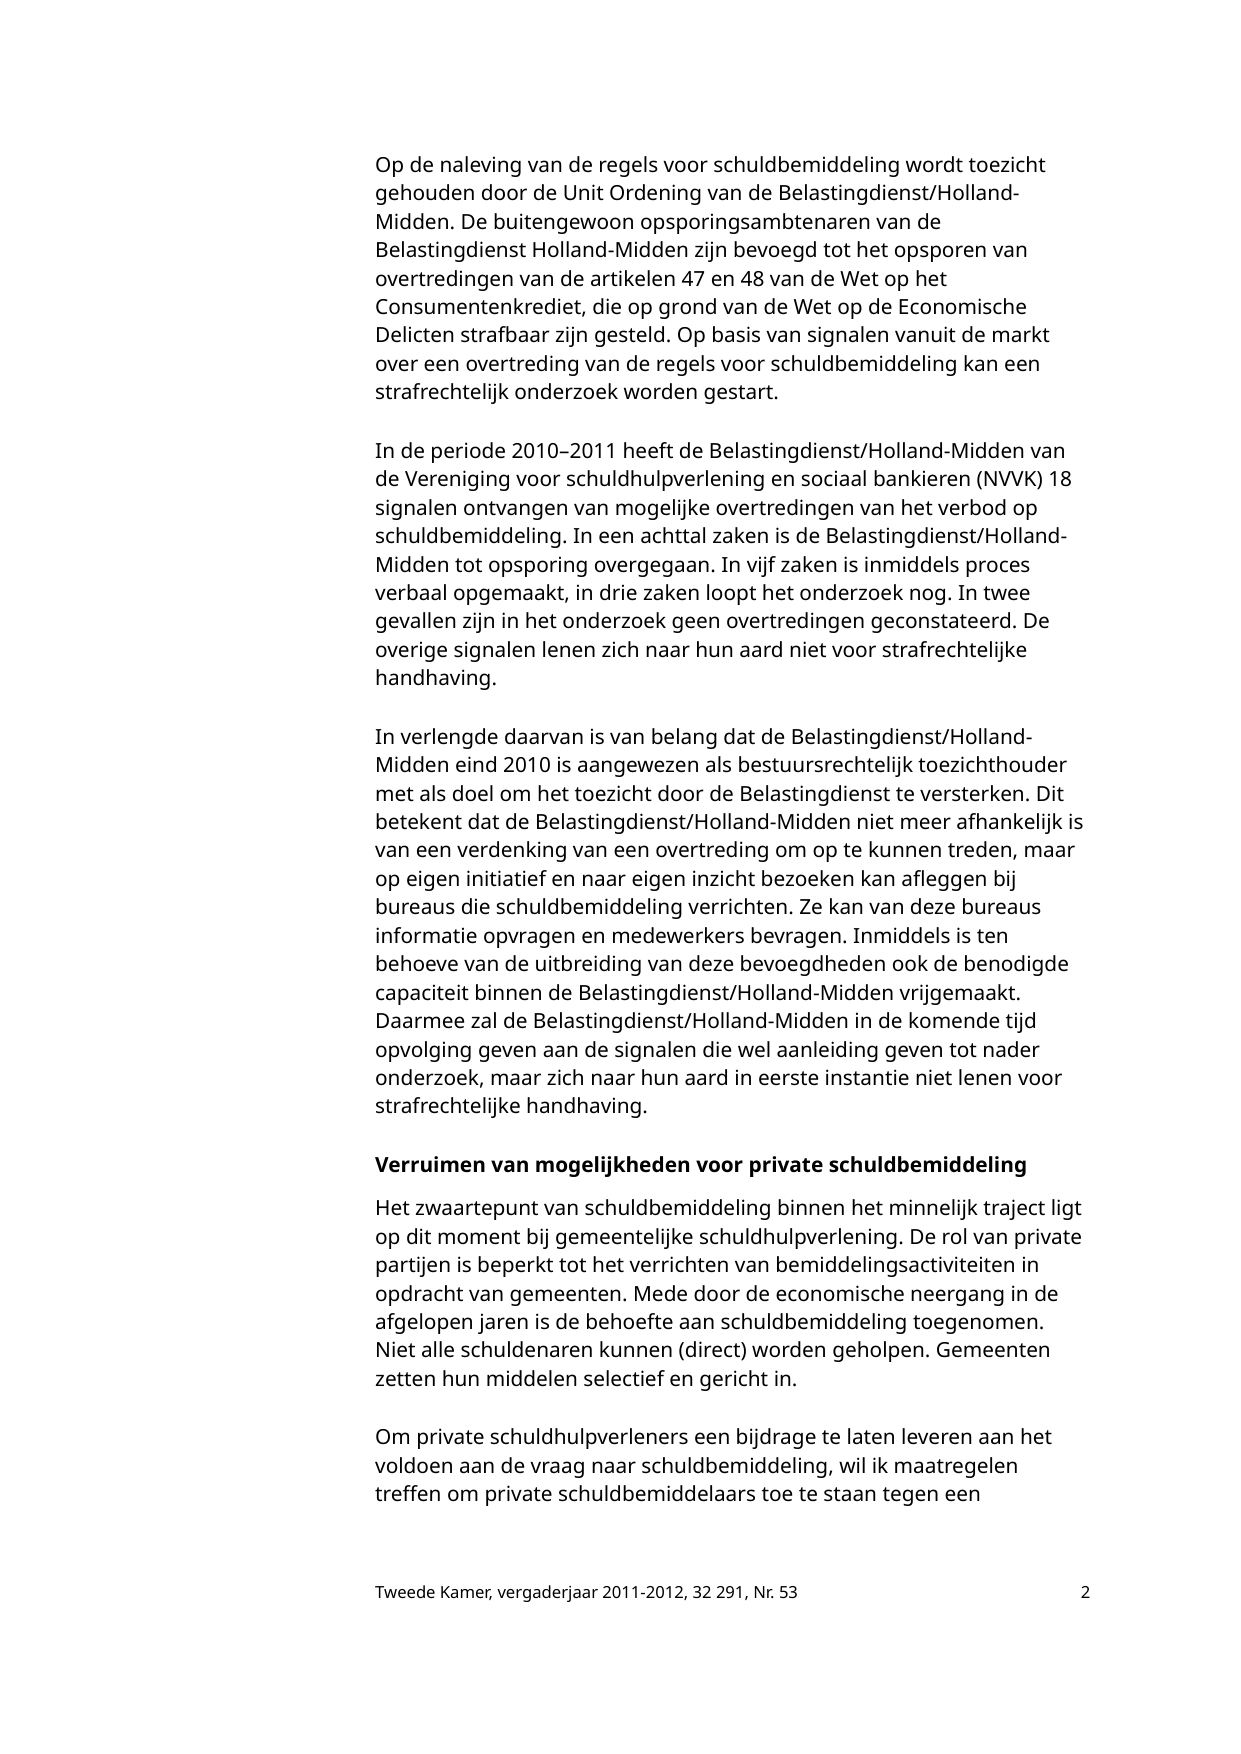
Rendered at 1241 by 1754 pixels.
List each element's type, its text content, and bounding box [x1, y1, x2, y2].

text Om private schuldhulpverleners een bijdrage te laten leveren aan het voldoen aan de vraag naar schuldbemiddeling, wil ik maatregelen treffen om private schuldbemiddelaars toe te staan tegen een [375, 1422, 1090, 1508]
text Het zwaartepunt van schuldbemiddeling binnen het minnelijk traject ligt op dit moment bij gemeentelijke schuldhulpverlening. De rol van private partijen is beperkt tot het verrichten van bemiddelingsactiviteiten in opdracht van gemeenten. Mede door de economische neergang in de afgelopen jaren is de behoefte aan schuldbemiddeling toegenomen. Niet alle schuldenaren kunnen (direct) worden geholpen. Gemeenten zetten hun middelen selectief en gericht in. [375, 1193, 1090, 1392]
text Op de naleving van de regels voor schuldbemiddeling wordt toezicht gehouden door de Unit Ordening van de Belastingdienst/Holland-Midden. De buitengewoon opsporingsambtenaren van de Belastingdienst Holland-Midden zijn bevoegd tot het opsporen van overtredingen van de artikelen 47 en 48 van de Wet op het Consumentenkrediet, die op grond van de Wet op de Economische Delicten strafbaar zijn gesteld. Op basis van signalen vanuit de markt over een overtreding van de regels voor schuldbemiddeling kan een strafrechtelijk onderzoek worden gestart. [375, 150, 1090, 406]
text Verruimen van mogelijkheden voor private schuldbemiddeling [375, 1150, 1090, 1178]
text In verlengde daarvan is van belang dat de Belastingdienst/Holland-Midden eind 2010 is aangewezen als bestuursrechtelijk toezichthouder met als doel om het toezicht door de Belastingdienst te versterken. Dit betekent dat de Belastingdienst/Holland-Midden niet meer afhankelijk is van een verdenking van een overtreding om op te kunnen treden, maar op eigen initiatief en naar eigen inzicht bezoeken kan afleggen bij bureaus die schuldbemiddeling verrichten. Ze kan van deze bureaus informatie opvragen en medewerkers bevragen. Inmiddels is ten behoeve van de uitbreiding van deze bevoegdheden ook de benodigde capaciteit binnen de Belastingdienst/Holland-Midden vrijgemaakt. Daarmee zal de Belastingdienst/Holland-Midden in de komende tijd opvolging geven aan de signalen die wel aanleiding geven tot nader onderzoek, maar zich naar hun aard in eerste instantie niet lenen voor strafrechtelijke handhaving. [375, 722, 1090, 1120]
text In de periode 2010–2011 heeft de Belastingdienst/Holland-Midden van de Vereniging voor schuldhulpverlening en sociaal bankieren (NVVK) 18 signalen ontvangen van mogelijke overtredingen van het verbod op schuldbemiddeling. In een achttal zaken is de Belastingdienst/Holland-Midden tot opsporing overgegaan. In vijf zaken is inmiddels proces verbaal opgemaakt, in drie zaken loopt het onderzoek nog. In twee gevallen zijn in het onderzoek geen overtredingen geconstateerd. De overige signalen lenen zich naar hun aard niet voor strafrechtelijke handhaving. [375, 436, 1090, 692]
